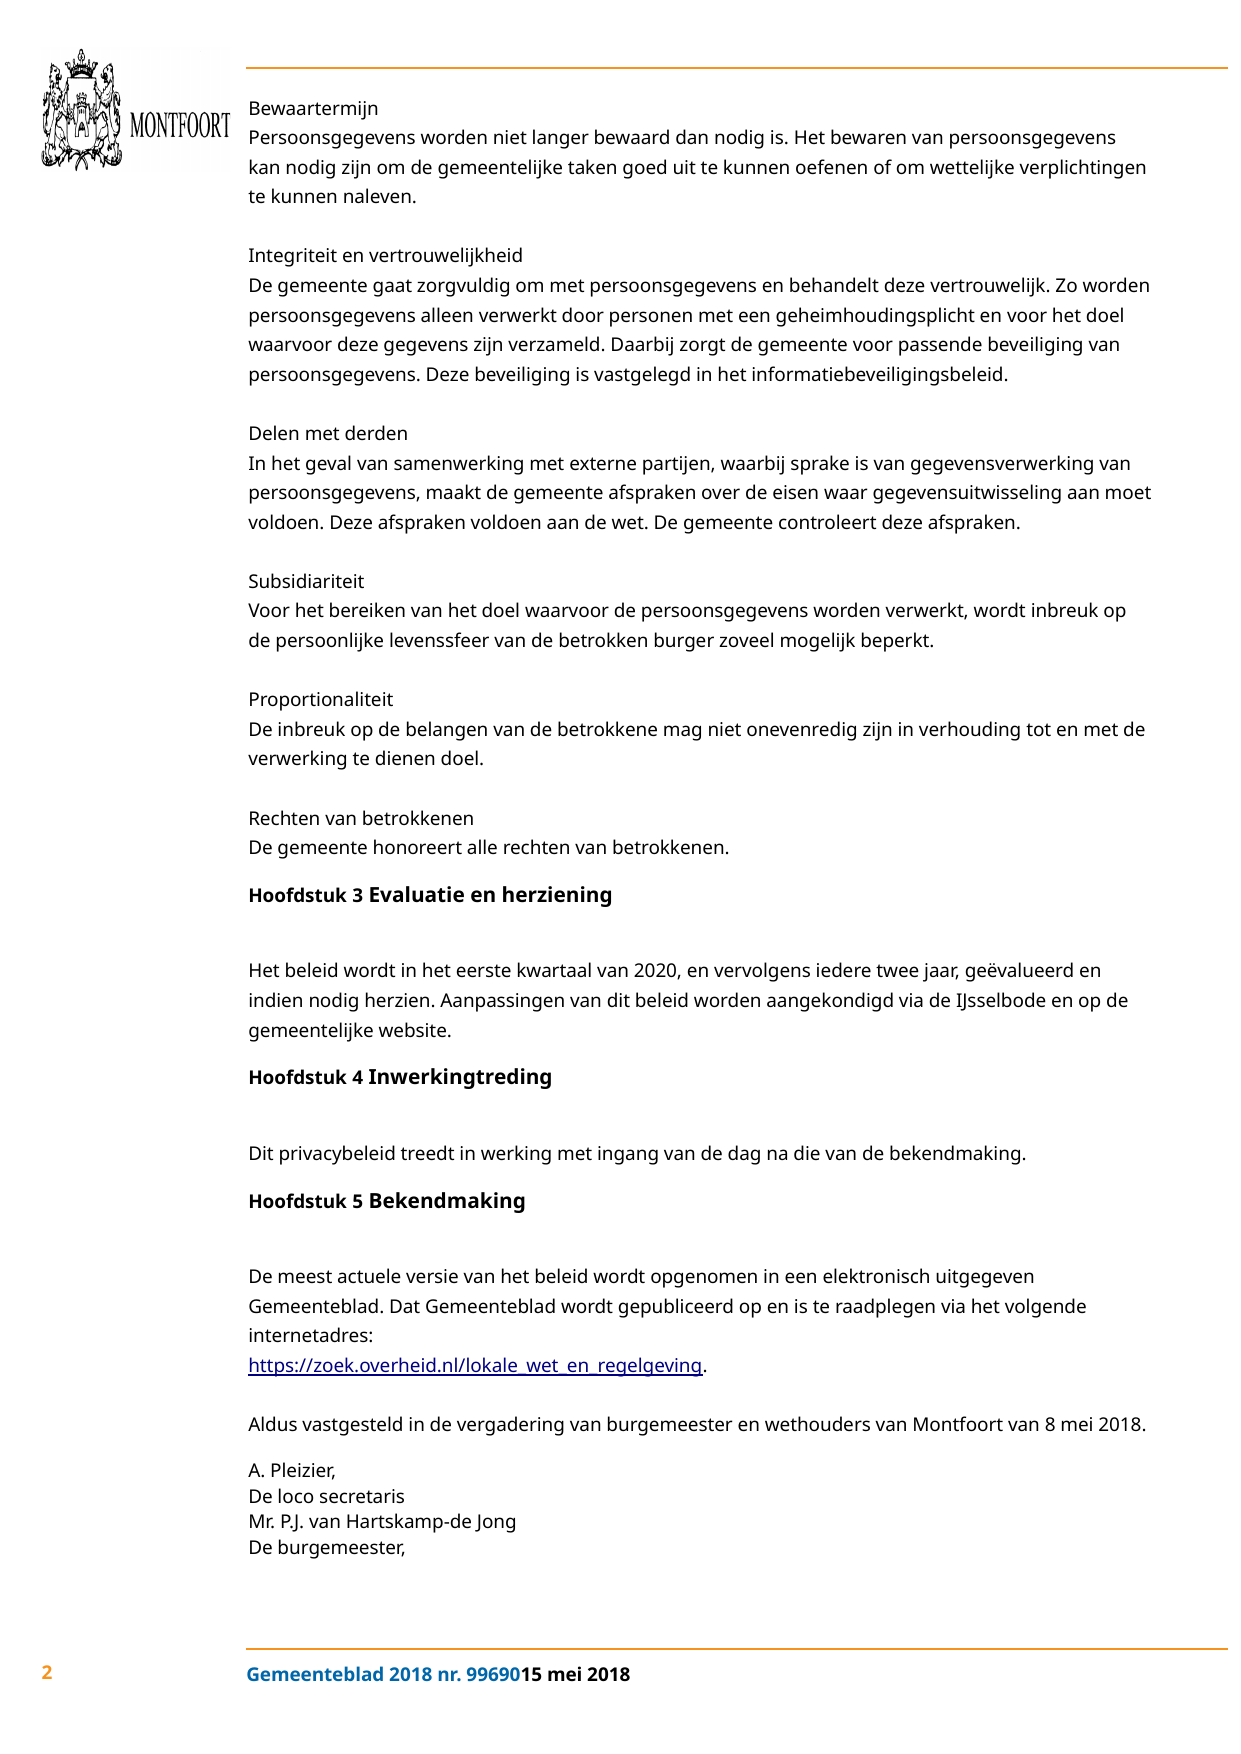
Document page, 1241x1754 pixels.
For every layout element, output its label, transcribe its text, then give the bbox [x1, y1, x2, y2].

text Mr. P.J. van Hartskamp-de Jong [248, 1508, 1152, 1534]
text De inbreuk op de belangen van de betrokkene mag niet onevenredig zijn in verhouding tot en met de verwerking te dienen doel. [248, 716, 1152, 771]
text De loco secretaris [248, 1483, 1152, 1508]
text Delen met derden [248, 420, 1152, 446]
text Subsidiariteit [248, 568, 1152, 594]
text Aldus vastgesteld in de vergadering van burgemeester en wethouders van Montfoort van 8 mei 2018. [248, 1411, 1152, 1437]
text De gemeente gaat zorgvuldig om met persoonsgegevens en behandelt deze vertrouwelijk. Zo worden persoonsgegevens alleen verwerkt door personen met een geheimhoudingsplicht en voor het doel waarvoor deze gegevens zijn verzameld. Daarbij zorgt de gemeente voor passende beveiliging van persoonsgegevens. Deze beveiliging is vastgelegd in het informatiebeveiligingsbeleid. [248, 272, 1152, 387]
text Proportionaliteit [248, 686, 1152, 712]
text Het beleid wordt in het eerste kwartaal van 2020, en vervolgens iedere twee jaar, geëvalueerd en indien nodig herzien. Aanpassingen van dit beleid worden aangekondigd via de IJsselbode en op de gemeentelijke website. [248, 958, 1152, 1043]
text Integriteit en vertrouwelijkheid [248, 243, 1152, 268]
text Rechten van betrokkenen [248, 805, 1152, 831]
text Hoofdstuk 4 Inwerkingtreding [248, 1062, 1152, 1091]
text Voor het bereiken van het doel waarvoor de persoonsgegevens worden verwerkt, wordt inbreuk op de persoonlijke levenssfeer van de betrokken burger zoveel mogelijk beperkt. [248, 598, 1152, 653]
text De meest actuele versie van het beleid wordt opgenomen in een elektronisch uitgegeven Gemeenteblad. Dat Gemeenteblad wordt gepubliceerd op en is te raadplegen via het volgende internetadres: [248, 1263, 1152, 1348]
text https://zoek.overheid.nl/lokale_wet_en_regelgeving. [248, 1352, 1152, 1378]
text Hoofdstuk 5 Bekendmaking [248, 1186, 1152, 1214]
text Hoofdstuk 3 Evaluatie en herziening [248, 880, 1152, 908]
text Dit privacybeleid treedt in werking met ingang van de dag na die van de bekendmaking. [248, 1140, 1152, 1166]
text A. Pleizier, [248, 1457, 1152, 1483]
picture [41, 47, 231, 172]
text Persoonsgegevens worden niet langer bewaard dan nodig is. Het bewaren van persoonsgegevens kan nodig zijn om de gemeentelijke taken goed uit te kunnen oefenen of om wettelijke verplichtingen te kunnen naleven. [248, 124, 1152, 209]
text In het geval van samenwerking met externe partijen, waarbij sprake is van gegevensverwerking van persoonsgegevens, maakt de gemeente afspraken over de eisen waar gegevensuitwisseling aan moet voldoen. Deze afspraken voldoen aan de wet. De gemeente controleert deze afspraken. [248, 450, 1152, 535]
text De burgemeester, [248, 1534, 1152, 1560]
text De gemeente honoreert alle rechten van betrokkenen. [248, 834, 1152, 860]
text Bewaartermijn [248, 95, 1152, 121]
